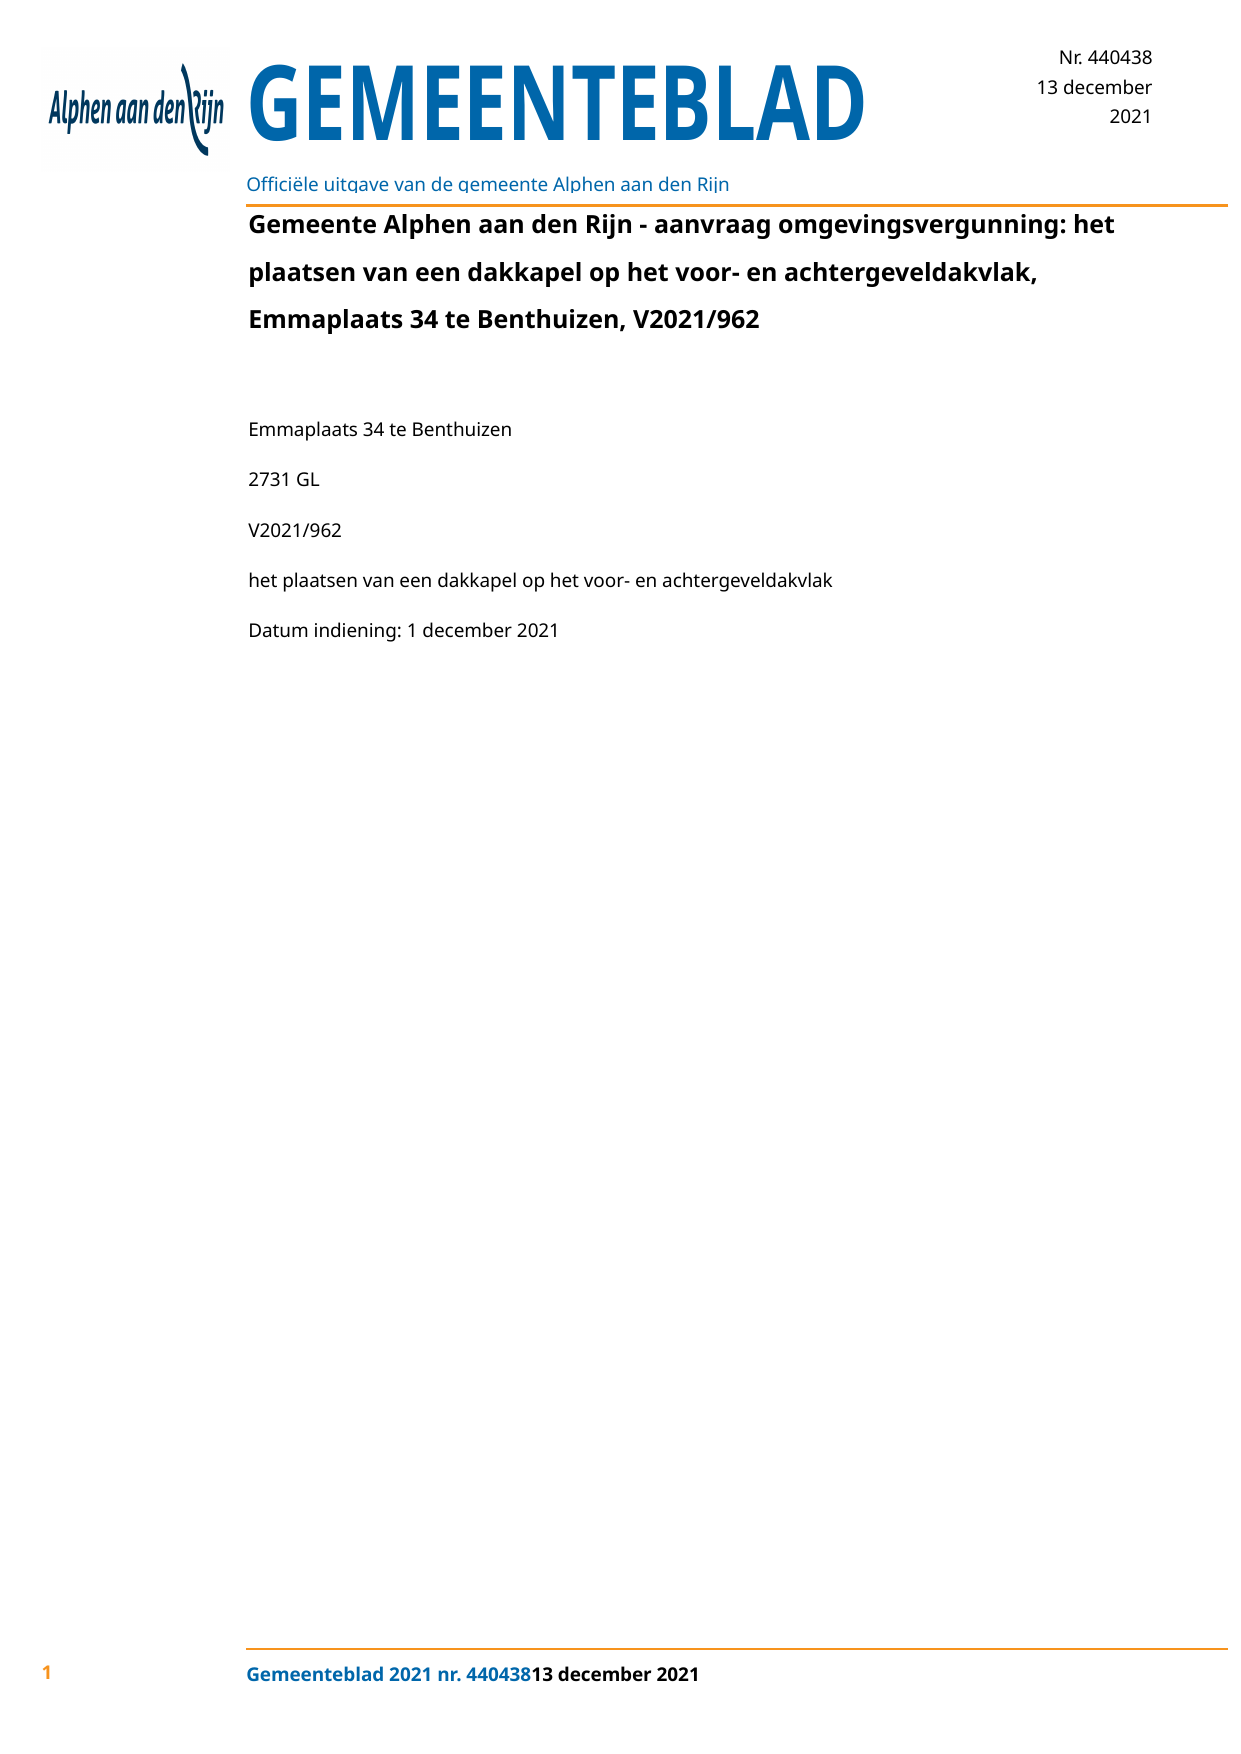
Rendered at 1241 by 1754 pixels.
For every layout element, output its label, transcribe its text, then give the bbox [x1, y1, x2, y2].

text Emmaplaats 34 te Benthuizen [248, 416, 1152, 442]
text 2731 GL [248, 466, 1152, 492]
text Gemeente Alphen aan den Rijn - aanvraag omgevingsvergunning: het plaatsen van een dakkapel op het voor- en achtergeveldakvlak, Emmaplaats 34 te Benthuizen, V2021/962 [248, 207, 1152, 336]
picture [41, 47, 231, 172]
text Datum indiening: 1 december 2021 [248, 618, 1152, 643]
text het plaatsen van een dakkapel op het voor- en achtergeveldakvlak [248, 567, 1152, 593]
text V2021/962 [248, 517, 1152, 542]
